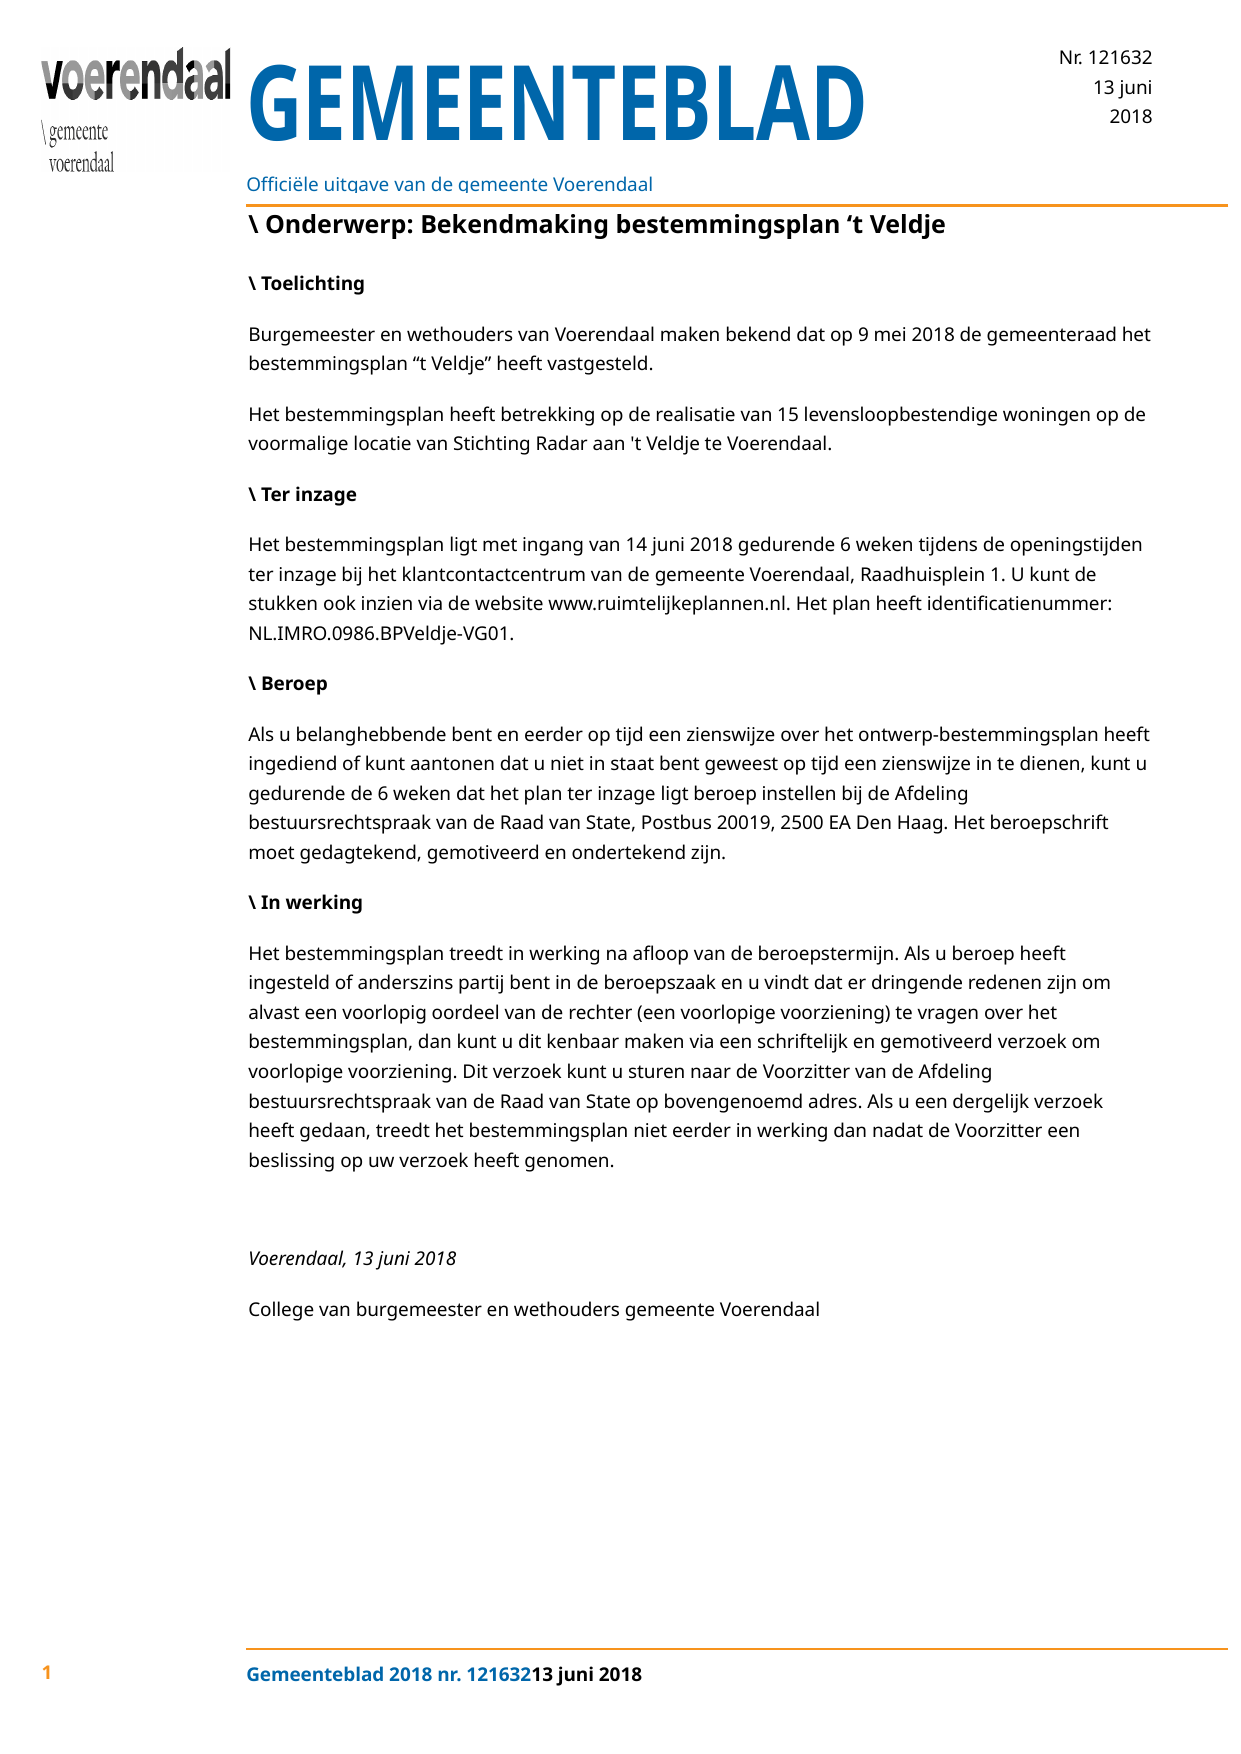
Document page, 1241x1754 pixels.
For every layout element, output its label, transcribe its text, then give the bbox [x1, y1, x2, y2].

text Voerendaal, 13 juni 2018 [248, 1245, 1152, 1271]
text Als u belanghebbende bent en eerder op tijd een zienswijze over het ontwerp-bestemmingsplan heeft ingediend of kunt aantonen dat u niet in staat bent geweest op tijd een zienswijze in te dienen, kunt u gedurende de 6 weken dat het plan ter inzage ligt beroep instellen bij de Afdeling bestuursrechtspraak van de Raad van State, Postbus 20019, 2500 EA Den Haag. Het beroepschrift moet gedagtekend, gemotiveerd en ondertekend zijn. [248, 721, 1152, 865]
text \ Ter inzage [248, 481, 1152, 506]
text \ Toelichting [248, 270, 1152, 296]
text \ In werking [248, 889, 1152, 915]
text \ Onderwerp: Bekendmaking bestemmingsplan ‘t Veldje [248, 207, 1152, 241]
text Het bestemmingsplan ligt met ingang van 14 juni 2018 gedurende 6 weken tijdens de openingstijden ter inzage bij het klantcontactcentrum van de gemeente Voerendaal, Raadhuisplein 1. U kunt de stukken ook inzien via de website www.ruimtelijkeplannen.nl. Het plan heeft identificatienummer: NL.IMRO.0986.BPVeldje-VG01. [248, 531, 1152, 646]
text College van burgemeester en wethouders gemeente Voerendaal [248, 1297, 1152, 1322]
picture [41, 47, 231, 172]
text Het bestemmingsplan treedt in werking na afloop van de beroepstermijn. Als u beroep heeft ingesteld of anderszins partij bent in de beroepszaak en u vindt dat er dringende redenen zijn om alvast een voorlopig oordeel van de rechter (een voorlopige voorziening) te vragen over het bestemmingsplan, dan kunt u dit kenbaar maken via een schriftelijk en gemotiveerd verzoek om voorlopige voorziening. Dit verzoek kunt u sturen naar de Voorzitter van de Afdeling bestuursrechtspraak van de Raad van State op bovengenoemd adres. Als u een dergelijk verzoek heeft gedaan, treedt het bestemmingsplan niet eerder in werking dan nadat de Voorzitter een beslissing op uw verzoek heeft genomen. [248, 940, 1152, 1173]
text \ Beroep [248, 670, 1152, 696]
text Burgemeester en wethouders van Voerendaal maken bekend dat op 9 mei 2018 de gemeenteraad het bestemmingsplan “t Veldje” heeft vastgesteld. [248, 321, 1152, 376]
text Het bestemmingsplan heeft betrekking op de realisatie van 15 levensloopbestendige woningen op de voormalige locatie van Stichting Radar aan 't Veldje te Voerendaal. [248, 401, 1152, 456]
